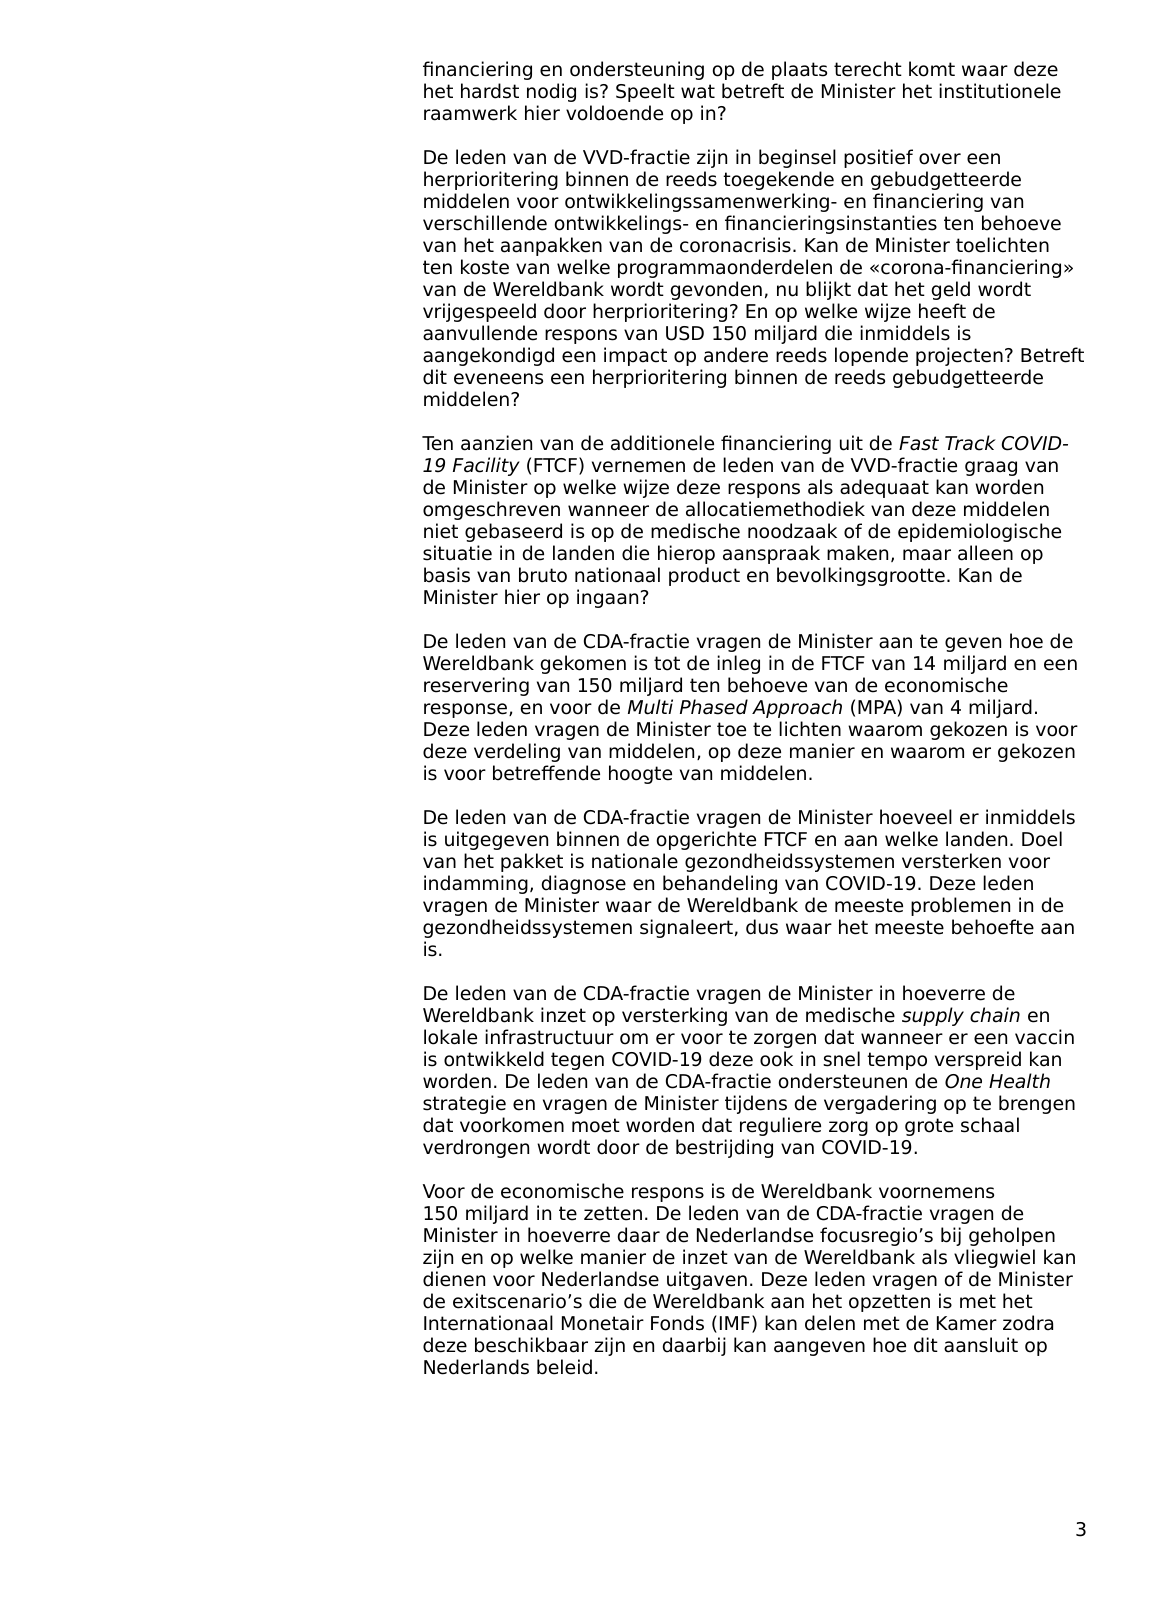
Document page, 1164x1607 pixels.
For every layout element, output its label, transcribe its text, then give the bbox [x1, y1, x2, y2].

text financiering en ondersteuning op de plaats terecht komt waar deze het hardst nodig is? Speelt wat betreft de Minister het institutionele raamwerk hier voldoende op in? [422, 59, 1087, 125]
text Voor de economische respons is de Wereldbank voornemens 150 miljard in te zetten. De leden van de CDA-fractie vragen de Minister in hoeverre daar de Nederlandse focusregio’s bij geholpen zijn en op welke manier de inzet van de Wereldbank als vliegwiel kan dienen voor Nederlandse uitgaven. Deze leden vragen of de Minister de exitscenario’s die de Wereldbank aan het opzetten is met het Internationaal Monetair Fonds (IMF) kan delen met de Kamer zodra deze beschikbaar zijn en daarbij kan aangeven hoe dit aansluit op Nederlands beleid. [422, 1181, 1087, 1379]
text De leden van de VVD-fractie zijn in beginsel positief over een herprioritering binnen de reeds toegekende en gebudgetteerde middelen voor ontwikkelingssamenwerking- en financiering van verschillende ontwikkelings- en financieringsinstanties ten behoeve van het aanpakken van de coronacrisis. Kan de Minister toelichten ten koste van welke programmaonderdelen de «corona-financiering» van de Wereldbank wordt gevonden, nu blijkt dat het geld wordt vrijgespeeld door herprioritering? En op welke wijze heeft de aanvullende respons van USD 150 miljard die inmiddels is aangekondigd een impact op andere reeds lopende projecten? Betreft dit eveneens een herprioritering binnen de reeds gebudgetteerde middelen? [422, 147, 1087, 411]
text De leden van de CDA-fractie vragen de Minister aan te geven hoe de Wereldbank gekomen is tot de inleg in de FTCF van 14 miljard en een reservering van 150 miljard ten behoeve van de economische response, en voor de Multi Phased Approach (MPA) van 4 miljard. Deze leden vragen de Minister toe te lichten waarom gekozen is voor deze verdeling van middelen, op deze manier en waarom er gekozen is voor betreffende hoogte van middelen. [422, 631, 1087, 785]
text De leden van de CDA-fractie vragen de Minister hoeveel er inmiddels is uitgegeven binnen de opgerichte FTCF en aan welke landen. Doel van het pakket is nationale gezondheidssystemen versterken voor indamming, diagnose en behandeling van COVID-19. Deze leden vragen de Minister waar de Wereldbank de meeste problemen in de gezondheidssystemen signaleert, dus waar het meeste behoefte aan is. [422, 807, 1087, 961]
text De leden van de CDA-fractie vragen de Minister in hoeverre de Wereldbank inzet op versterking van de medische supply chain en lokale infrastructuur om er voor te zorgen dat wanneer er een vaccin is ontwikkeld tegen COVID-19 deze ook in snel tempo verspreid kan worden. De leden van de CDA-fractie ondersteunen de One Health strategie en vragen de Minister tijdens de vergadering op te brengen dat voorkomen moet worden dat reguliere zorg op grote schaal verdrongen wordt door de bestrijding van COVID-19. [422, 983, 1087, 1159]
text Ten aanzien van de additionele financiering uit de Fast Track COVID-19 Facility (FTCF) vernemen de leden van de VVD-fractie graag van de Minister op welke wijze deze respons als adequaat kan worden omgeschreven wanneer de allocatiemethodiek van deze middelen niet gebaseerd is op de medische noodzaak of de epidemiologische situatie in de landen die hierop aanspraak maken, maar alleen op basis van bruto nationaal product en bevolkingsgrootte. Kan de Minister hier op ingaan? [422, 433, 1087, 609]
